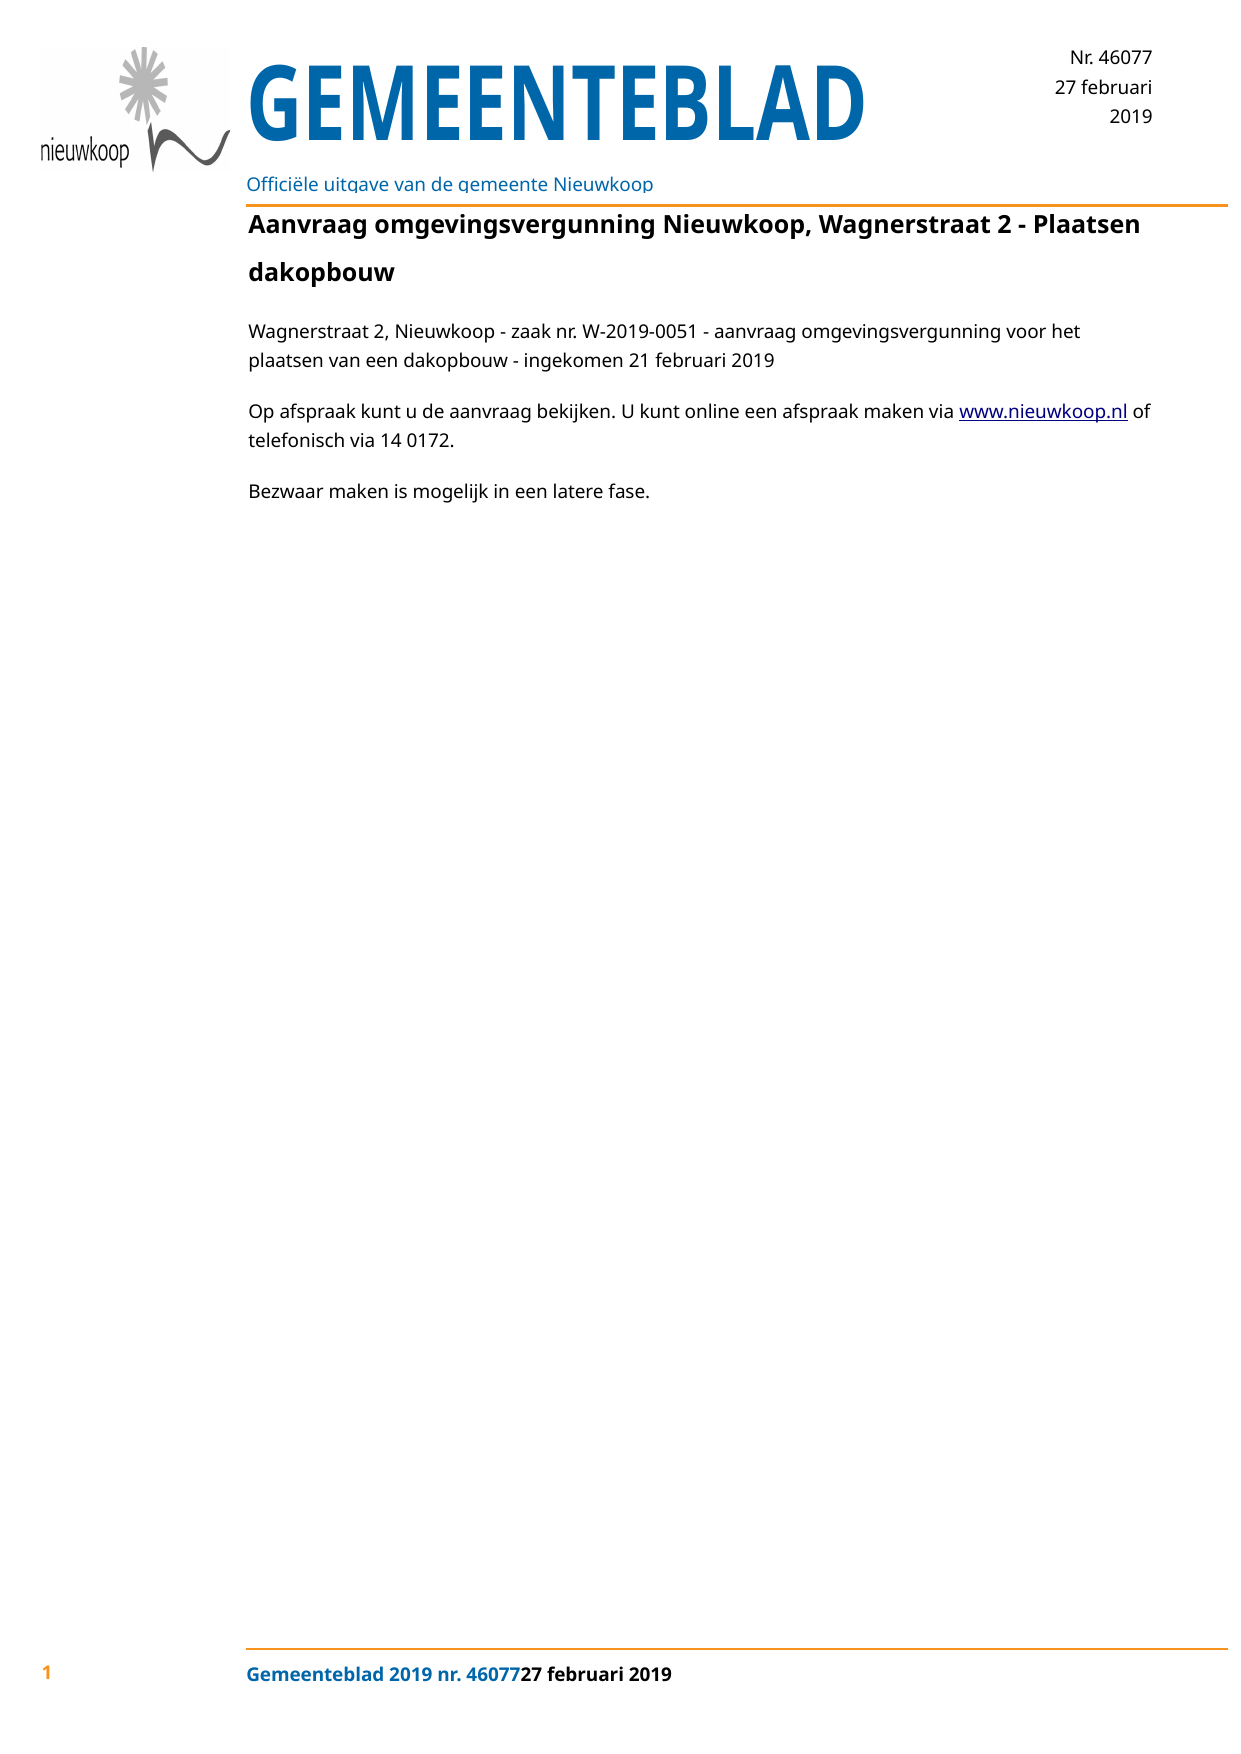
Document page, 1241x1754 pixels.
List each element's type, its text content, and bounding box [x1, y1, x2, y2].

picture [41, 47, 231, 172]
text Wagnerstraat 2, Nieuwkoop - zaak nr. W-2019-0051 - aanvraag omgevingsvergunning voor het plaatsen van een dakopbouw - ingekomen 21 februari 2019 [248, 318, 1152, 373]
text Op afspraak kunt u de aanvraag bekijken. U kunt online een afspraak maken via www.nieuwkoop.nl of telefonisch via 14 0172. [248, 398, 1152, 453]
text Bezwaar maken is mogelijk in een latere fase. [248, 478, 1152, 504]
text Aanvraag omgevingsvergunning Nieuwkoop, Wagnerstraat 2 - Plaatsen dakopbouw [248, 207, 1152, 288]
